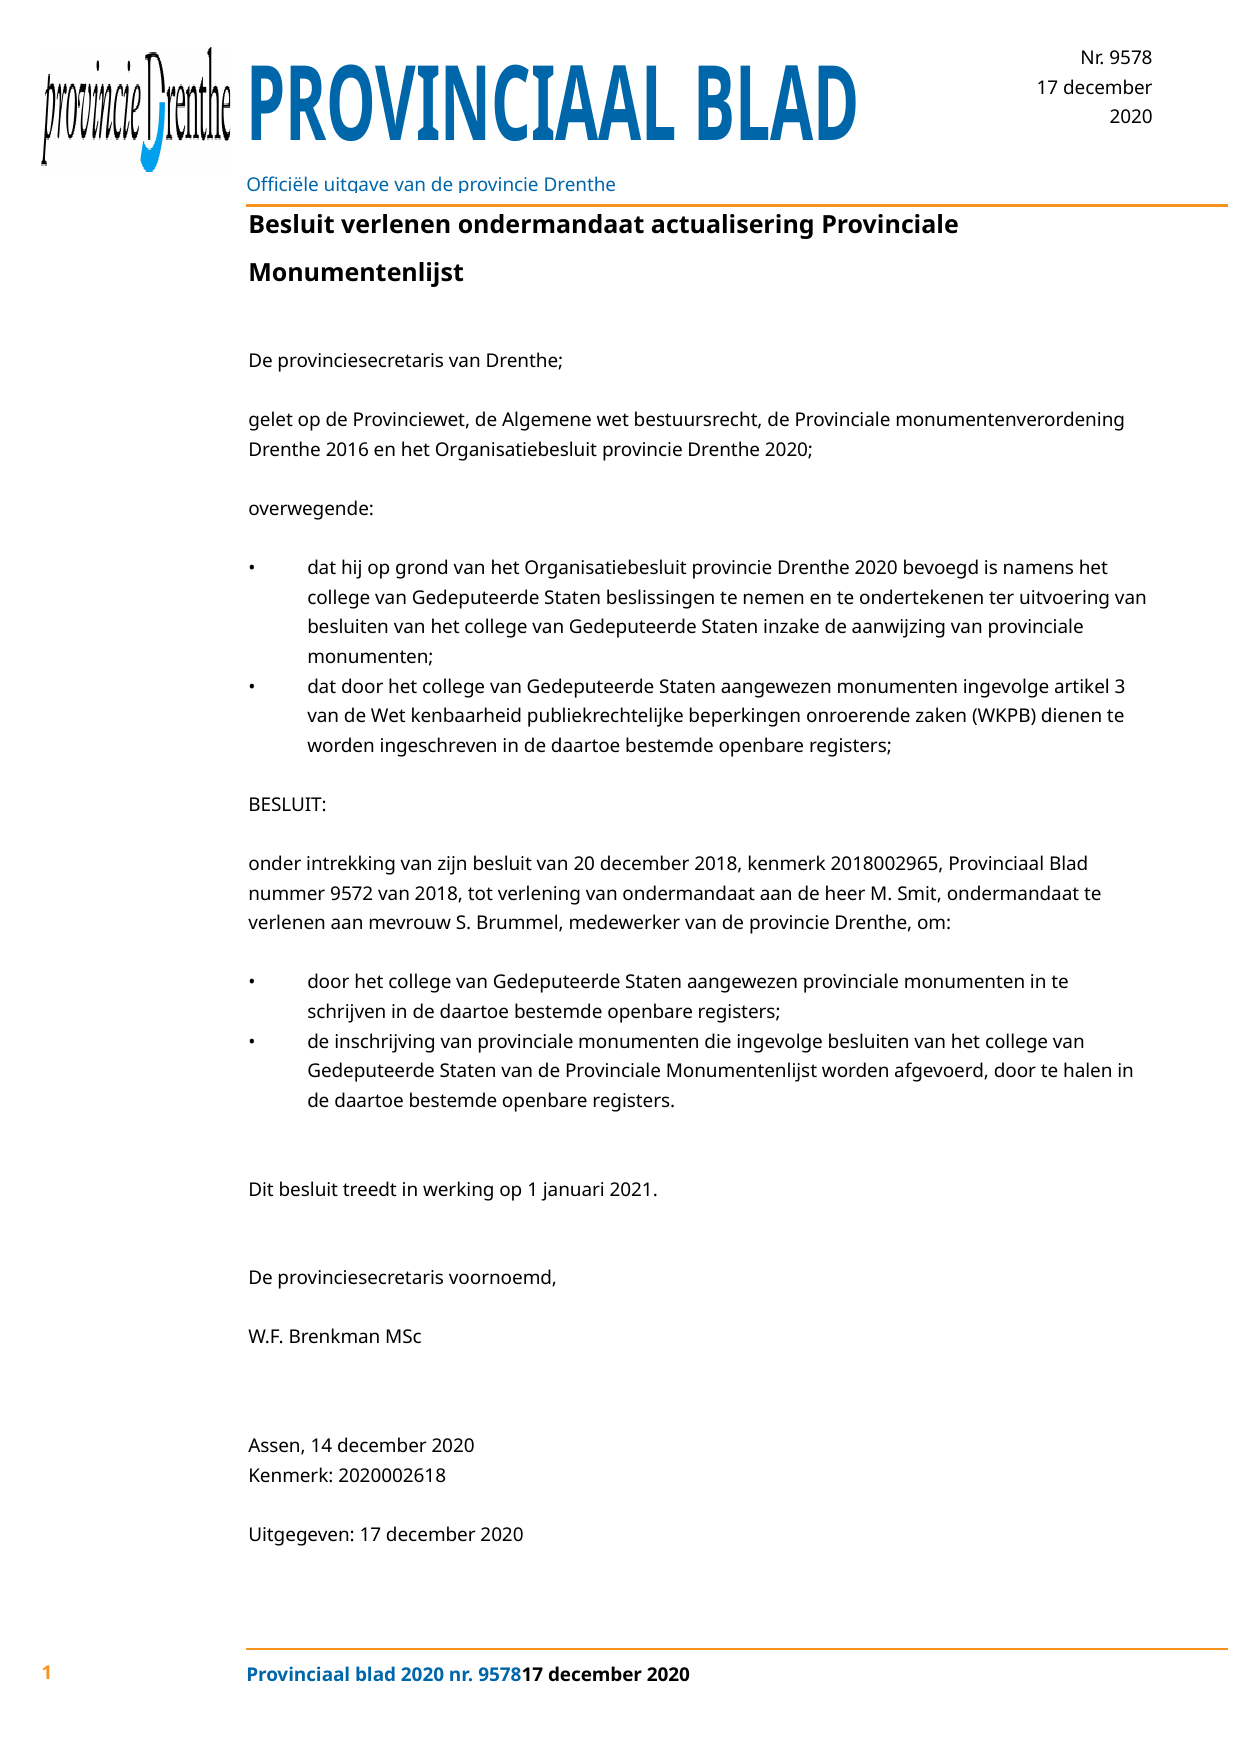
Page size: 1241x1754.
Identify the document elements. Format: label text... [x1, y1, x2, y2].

text Dit besluit treedt in werking op 1 januari 2021. [248, 1176, 1152, 1202]
text overwegende: [248, 495, 1152, 521]
text Kenmerk: 2020002618 [248, 1462, 1152, 1487]
list door het college van Gedeputeerde Staten aangewezen provinciale monumenten in te schrijven in de daartoe bestemde openbare registers; [248, 969, 1152, 1024]
list de inschrijving van provinciale monumenten die ingevolge besluiten van het college van Gedeputeerde Staten van de Provinciale Monumentenlijst worden afgevoerd, door te halen in de daartoe bestemde openbare registers. [248, 1028, 1152, 1113]
text De provinciesecretaris voornoemd, [248, 1264, 1152, 1290]
text gelet op de Provinciewet, de Algemene wet bestuursrecht, de Provinciale monumentenverordening Drenthe 2016 en het Organisatiebesluit provincie Drenthe 2020; [248, 407, 1152, 462]
text onder intrekking van zijn besluit van 20 december 2018, kenmerk 2018002965, Provinciaal Blad nummer 9572 van 2018, tot verlening van ondermandaat aan de heer M. Smit, ondermandaat te verlenen aan mevrouw S. Brummel, medewerker van de provincie Drenthe, om: [248, 850, 1152, 935]
text Assen, 14 december 2020 [248, 1432, 1152, 1458]
text W.F. Brenkman MSc [248, 1324, 1152, 1349]
text Uitgegeven: 17 december 2020 [248, 1521, 1152, 1547]
picture [41, 47, 231, 172]
list dat door het college van Gedeputeerde Staten aangewezen monumenten ingevolge artikel 3 van de Wet kenbaarheid publiekrechtelijke beperkingen onroerende zaken (WKPB) dienen te worden ingeschreven in de daartoe bestemde openbare registers; [248, 673, 1152, 758]
text Besluit verlenen ondermandaat actualisering Provinciale Monumentenlijst [248, 207, 1152, 288]
text De provinciesecretaris van Drenthe; [248, 347, 1152, 373]
list dat hij op grond van het Organisatiebesluit provincie Drenthe 2020 bevoegd is namens het college van Gedeputeerde Staten beslissingen te nemen en te ondertekenen ter uitvoering van besluiten van het college van Gedeputeerde Staten inzake de aanwijzing van provinciale monumenten; [248, 554, 1152, 669]
text BESLUIT: [248, 791, 1152, 817]
